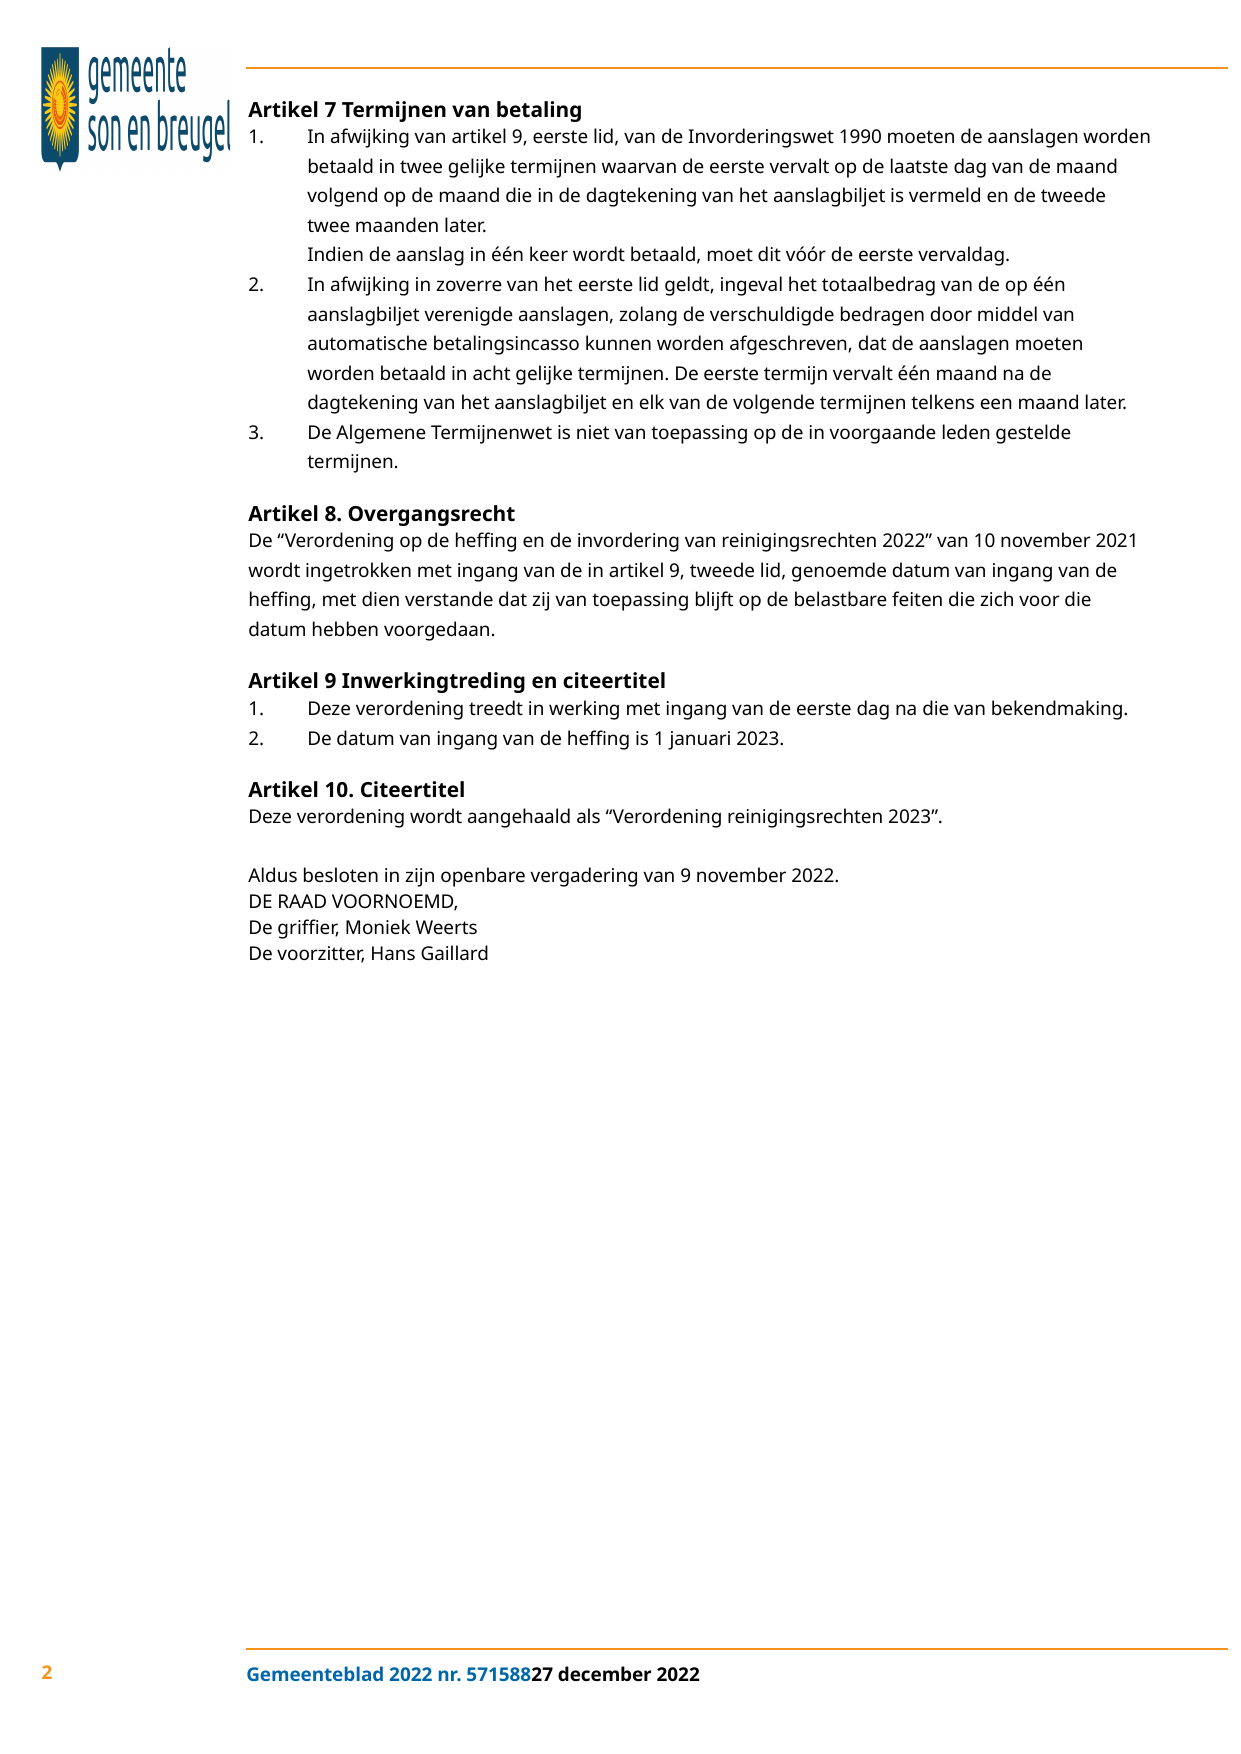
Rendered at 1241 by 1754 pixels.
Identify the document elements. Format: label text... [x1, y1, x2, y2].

text De “Verordening op de heffing en de invordering van reinigingsrechten 2022” van 10 november 2021 wordt ingetrokken met ingang van de in artikel 9, tweede lid, genoemde datum van ingang van de heffing, met dien verstande dat zij van toepassing blijft op de belastbare feiten die zich voor die datum hebben voorgedaan. [248, 527, 1152, 642]
list In afwijking in zoverre van het eerste lid geldt, ingeval het totaalbedrag van de op één aanslagbiljet verenigde aanslagen, zolang de verschuldigde bedragen door middel van automatische betalingsincasso kunnen worden afgeschreven, dat de aanslagen moeten worden betaald in acht gelijke termijnen. De eerste termijn vervalt één maand na de dagtekening van het aanslagbiljet en elk van de volgende termijnen telkens een maand later. [248, 271, 1152, 415]
text Aldus besloten in zijn openbare vergadering van 9 november 2022. [248, 863, 1152, 888]
text Artikel 10. Citeertitel [248, 775, 1152, 803]
text DE RAAD VOORNOEMD, [248, 888, 1152, 914]
list Deze verordening treedt in werking met ingang van de eerste dag na die van bekendmaking. [248, 695, 1152, 721]
text De griffier, Moniek Weerts [248, 914, 1152, 940]
list De datum van ingang van de heffing is 1 januari 2023. [248, 725, 1152, 750]
text De voorzitter, Hans Gaillard [248, 940, 1152, 966]
list In afwijking van artikel 9, eerste lid, van de Invorderingswet 1990 moeten de aanslagen worden betaald in twee gelijke termijnen waarvan de eerste vervalt op de laatste dag van de maand volgend op de maand die in de dagtekening van het aanslagbiljet is vermeld en de tweede twee maanden later. [248, 123, 1152, 238]
text Artikel 7 Termijnen van betaling [248, 95, 1152, 123]
picture [41, 47, 231, 172]
list Indien de aanslag in één keer wordt betaald, moet dit vóór de eerste vervaldag. [248, 242, 1152, 267]
text Artikel 8. Overgangsrecht [248, 499, 1152, 527]
list De Algemene Termijnenwet is niet van toepassing op de in voorgaande leden gestelde termijnen. [248, 419, 1152, 474]
text Artikel 9 Inwerkingtreding en citeertitel [248, 667, 1152, 695]
text Deze verordening wordt aangehaald als “Verordening reinigingsrechten 2023”. [248, 803, 1152, 829]
